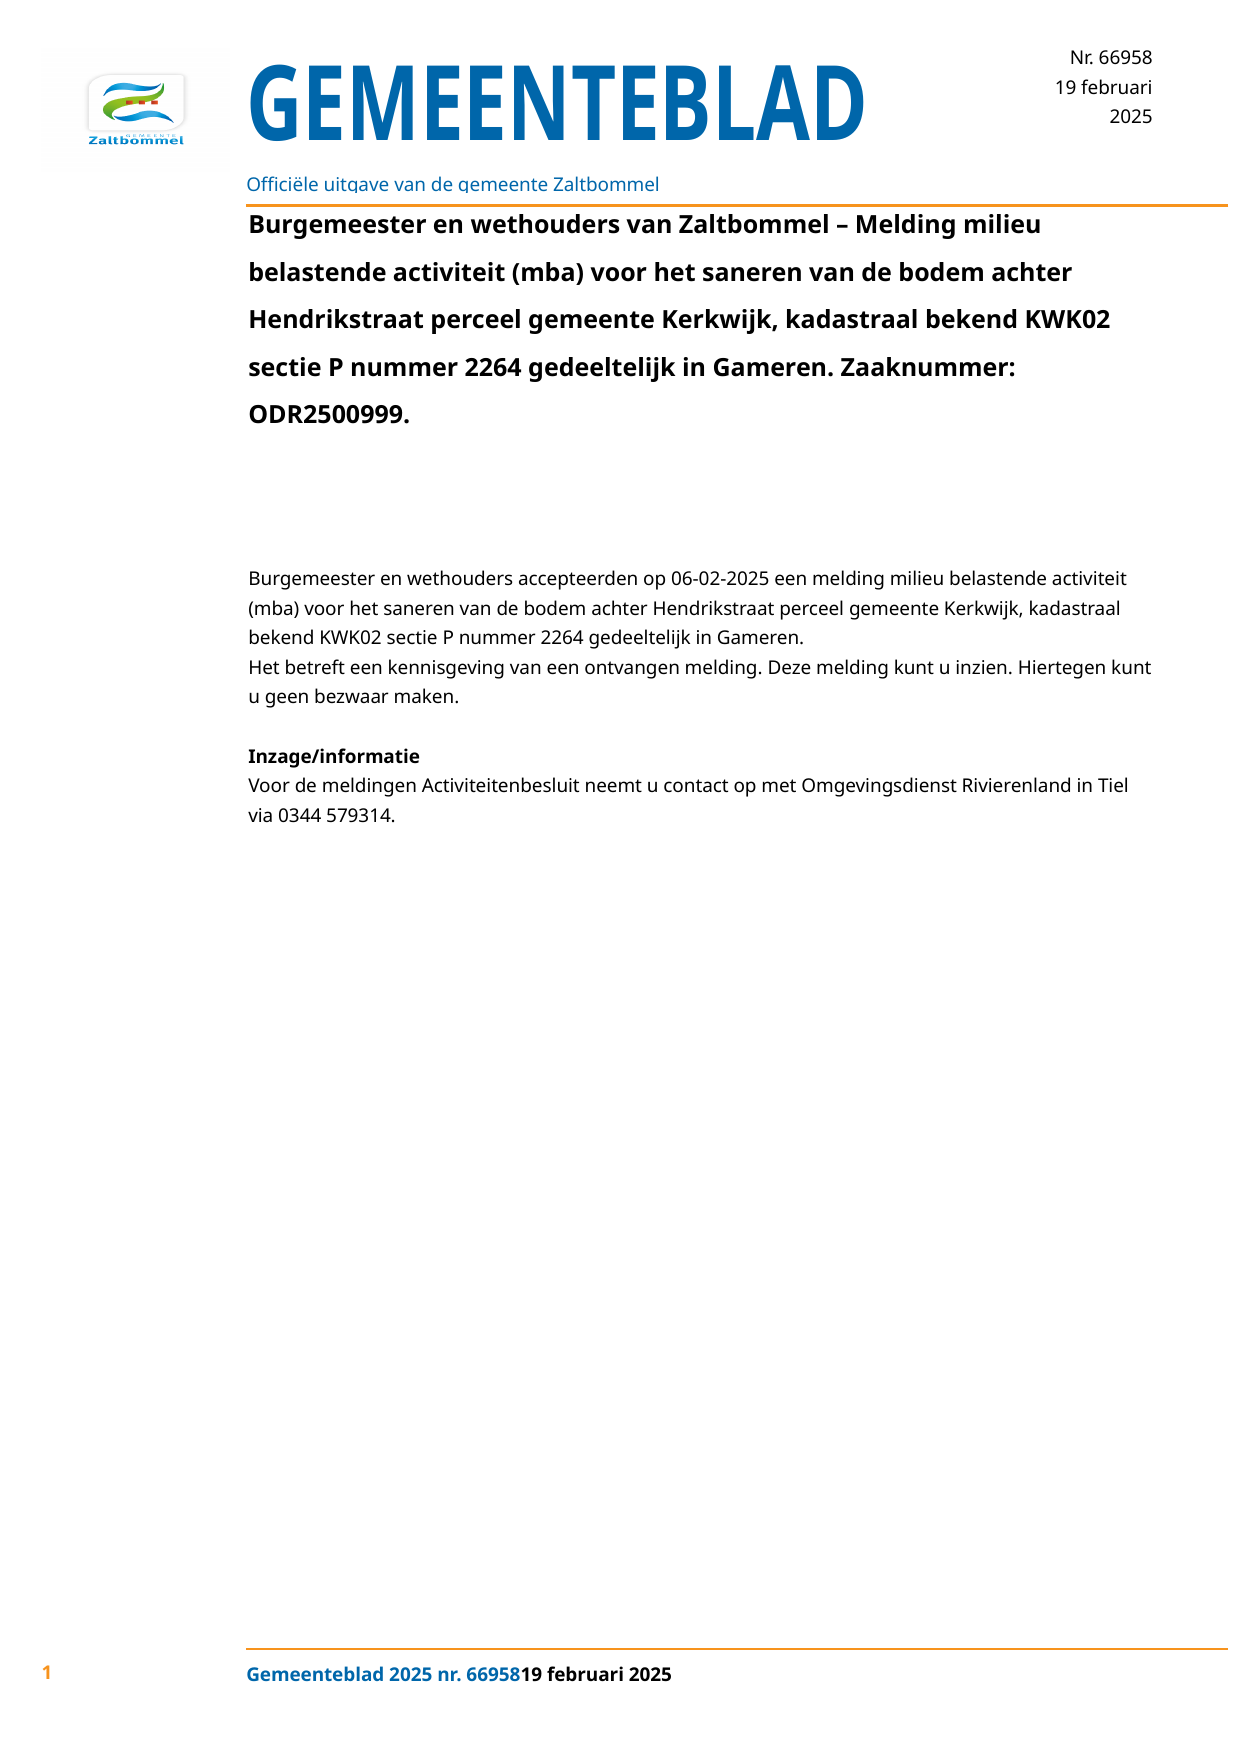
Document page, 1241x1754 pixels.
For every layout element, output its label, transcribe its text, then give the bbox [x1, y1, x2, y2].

text Voor de meldingen Activiteitenbesluit neemt u contact op met Omgevingsdienst Rivierenland in Tiel via 0344 579314. [248, 772, 1152, 828]
picture [41, 47, 231, 172]
text Burgemeester en wethouders accepteerden op 06-02-2025 een melding milieu belastende activiteit (mba) voor het saneren van de bodem achter Hendrikstraat perceel gemeente Kerkwijk, kadastraal bekend KWK02 sectie P nummer 2264 gedeeltelijk in Gameren. [248, 565, 1152, 650]
text Het betreft een kennisgeving van een ontvangen melding. Deze melding kunt u inzien. Hiertegen kunt u geen bezwaar maken. [248, 654, 1152, 709]
text Burgemeester en wethouders van Zaltbommel – Melding milieu belastende activiteit (mba) voor het saneren van de bodem achter Hendrikstraat perceel gemeente Kerkwijk, kadastraal bekend KWK02 sectie P nummer 2264 gedeeltelijk in Gameren. Zaaknummer: ODR2500999. [248, 207, 1152, 431]
text Inzage/informatie [248, 743, 1152, 768]
